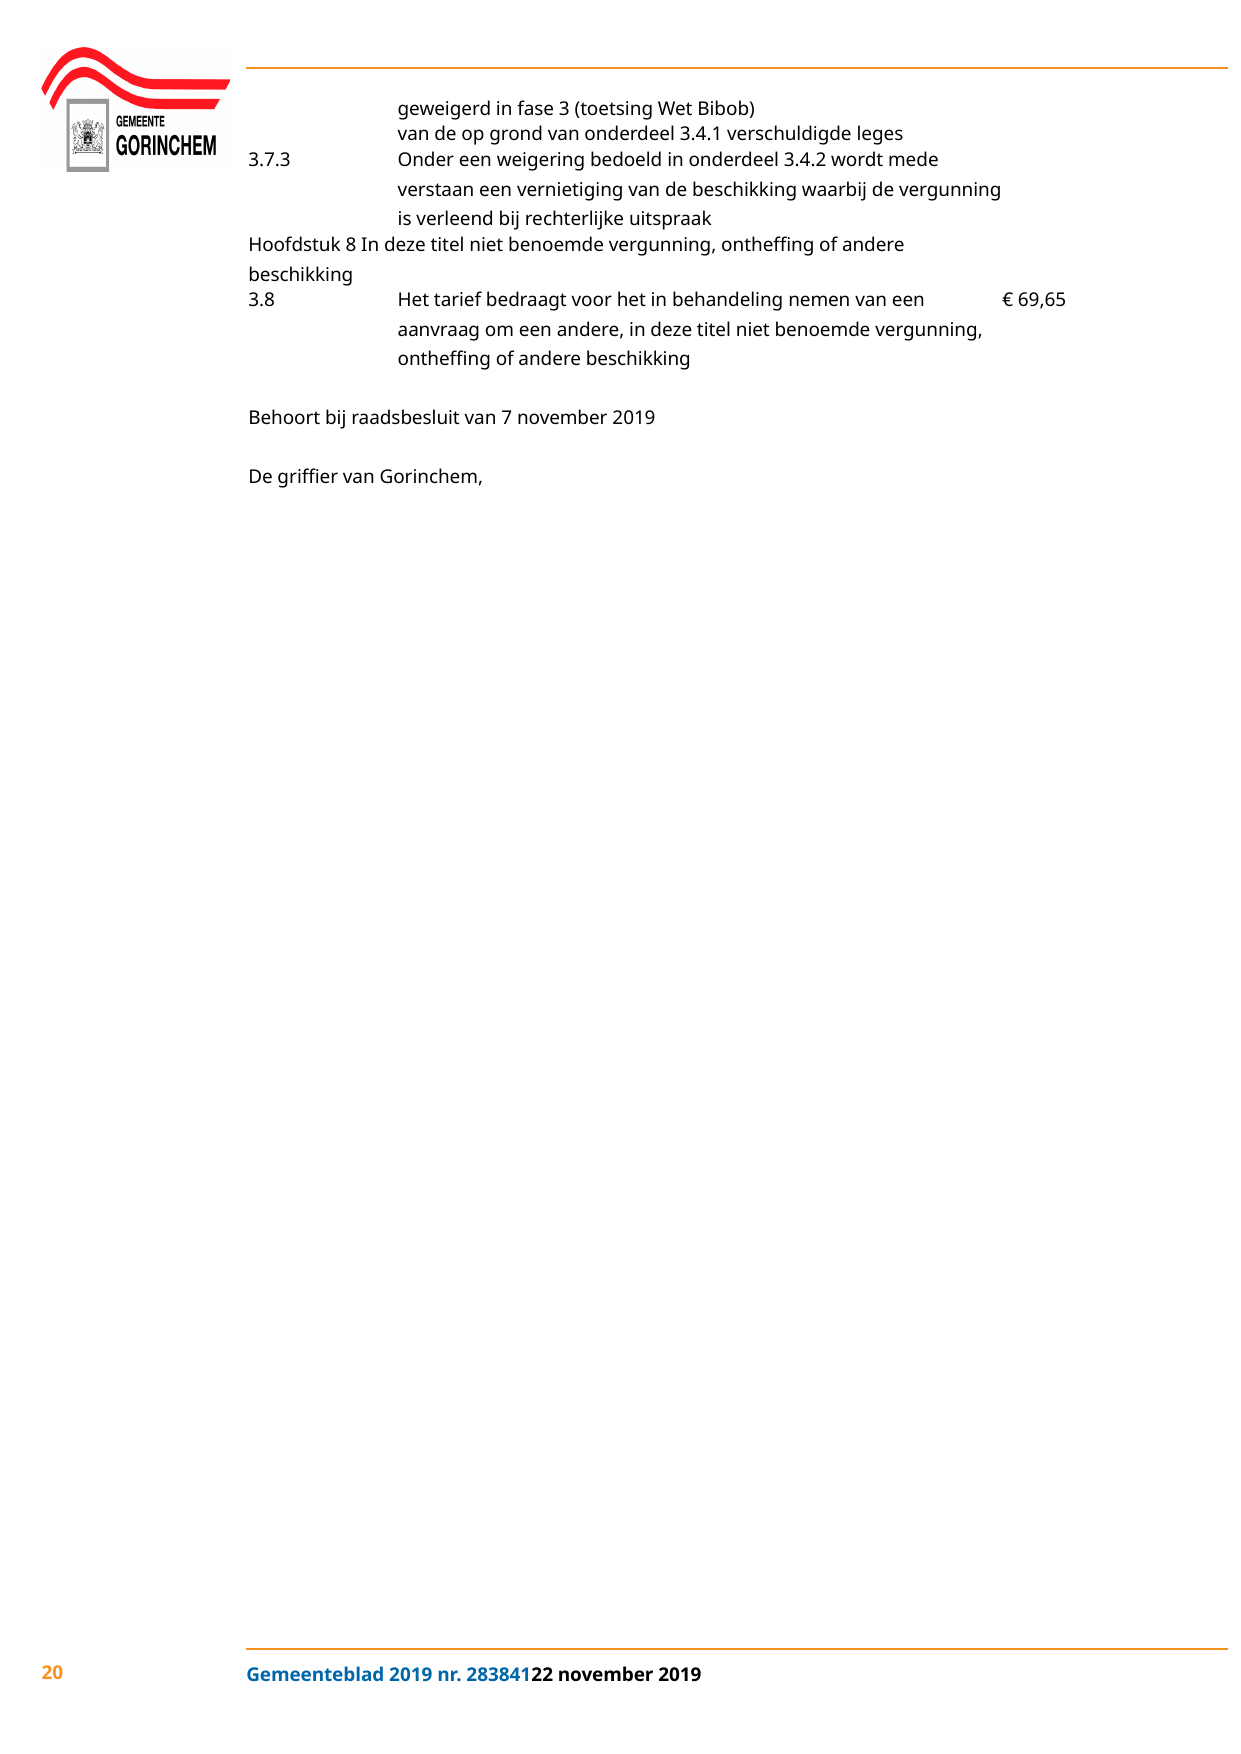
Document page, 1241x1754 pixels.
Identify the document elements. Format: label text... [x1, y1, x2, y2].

text Behoort bij raadsbesluit van 7 november 2019 [248, 404, 1152, 430]
table_cell € 69,65 [1002, 286, 1152, 371]
text De griffier van Gorinchem, [248, 463, 1152, 489]
table_cell 3.7.3 [248, 146, 397, 231]
table_cell Onder een weigering bedoeld in onderdeel 3.4.2 wordt mede verstaan een vernietiging van de beschikking waarbij de vergunning is verleend bij rechterlijke uitspraak [398, 146, 1002, 231]
picture [41, 47, 231, 172]
table_cell van de op grond van onderdeel 3.4.1 verschuldigde leges [398, 121, 1002, 146]
table_cell [1002, 95, 1152, 121]
table_cell [1002, 146, 1152, 231]
table_cell 3.8 [248, 286, 397, 371]
table_cell [248, 95, 397, 121]
table_cell Hoofdstuk 8 In deze titel niet benoemde vergunning, ontheffing of andere beschikking [248, 231, 1002, 286]
table_cell [1002, 121, 1152, 146]
table_cell Het tarief bedraagt voor het in behandeling nemen van een aanvraag om een andere, in deze titel niet benoemde vergunning, ontheffing of andere beschikking [398, 286, 1002, 371]
table_cell geweigerd in fase 3 (toetsing Wet Bibob) [398, 95, 1002, 121]
table_cell [1002, 231, 1152, 286]
table_cell [248, 121, 397, 146]
